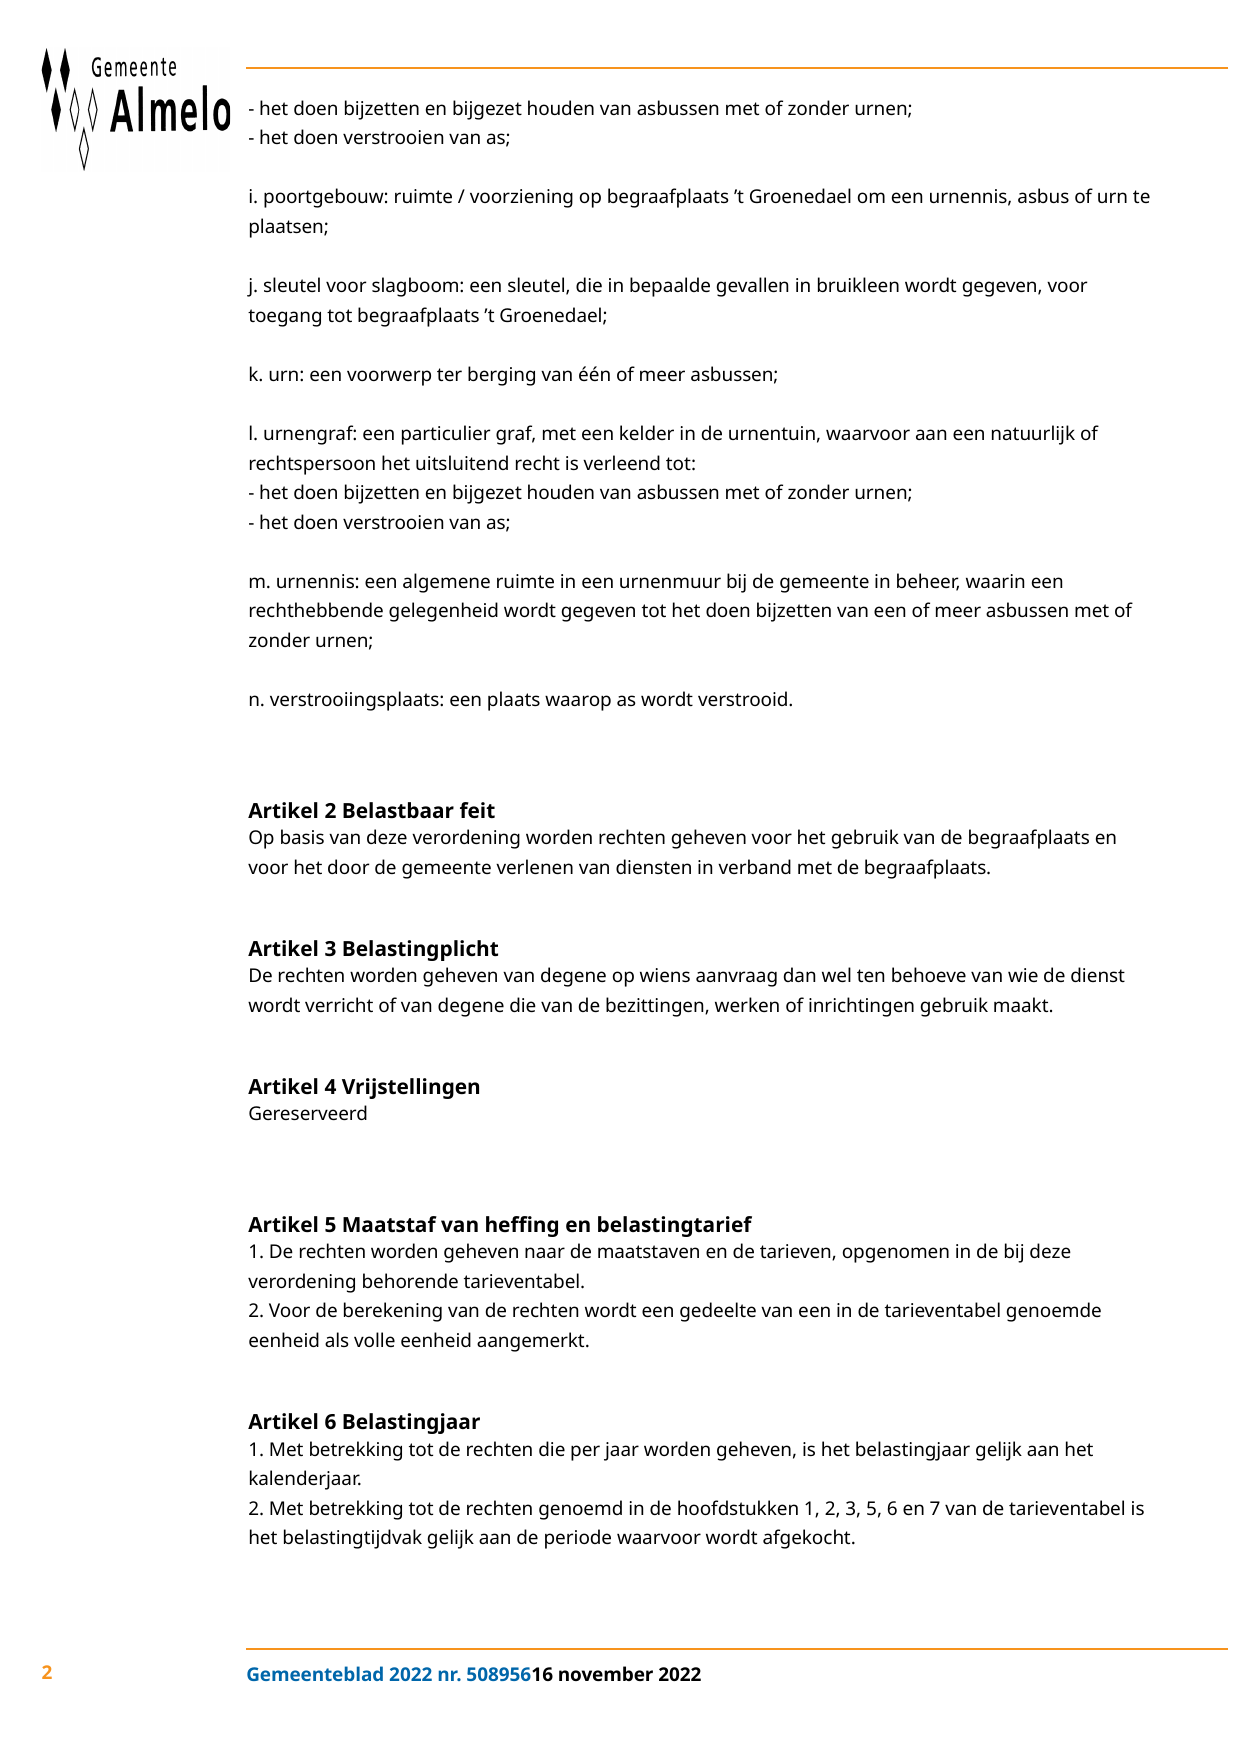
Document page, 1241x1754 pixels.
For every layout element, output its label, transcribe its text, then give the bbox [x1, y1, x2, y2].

text 1. De rechten worden geheven naar de maatstaven en de tarieven, opgenomen in de bij deze verordening behorende tarieventabel. [248, 1238, 1152, 1294]
text i. poortgebouw: ruimte / voorziening op begraafplaats ’t Groenedael om een urnennis, asbus of urn te plaatsen; [248, 183, 1152, 239]
text - het doen verstrooien van as; [248, 509, 1152, 535]
text Artikel 4 Vrijstellingen [248, 1072, 1152, 1101]
text Artikel 6 Belastingjaar [248, 1407, 1152, 1436]
text l. urnengraf: een particulier graf, met een kelder in de urnentuin, waarvoor aan een natuurlijk of rechtspersoon het uitsluitend recht is verleend tot: [248, 420, 1152, 476]
text n. verstrooiingsplaats: een plaats waarop as wordt verstrooid. [248, 686, 1152, 712]
text Op basis van deze verordening worden rechten geheven voor het gebruik van de begraafplaats en voor het door de gemeente verlenen van diensten in verband met de begraafplaats. [248, 824, 1152, 880]
picture [41, 47, 231, 172]
text 1. Met betrekking tot de rechten die per jaar worden geheven, is het belastingjaar gelijk aan het kalenderjaar. [248, 1436, 1152, 1491]
text De rechten worden geheven van degene op wiens aanvraag dan wel ten behoeve van wie de dienst wordt verricht of van degene die van de bezittingen, werken of inrichtingen gebruik maakt. [248, 962, 1152, 1018]
text Gereserveerd [248, 1101, 1152, 1126]
text Artikel 5 Maatstaf van heffing en belastingtarief [248, 1210, 1152, 1238]
text 2. Met betrekking tot de rechten genoemd in de hoofdstukken 1, 2, 3, 5, 6 en 7 van de tarieventabel is het belastingtijdvak gelijk aan de periode waarvoor wordt afgekocht. [248, 1495, 1152, 1550]
text k. urn: een voorwerp ter berging van één of meer asbussen; [248, 361, 1152, 387]
text - het doen bijzetten en bijgezet houden van asbussen met of zonder urnen; [248, 479, 1152, 505]
text 2. Voor de berekening van de rechten wordt een gedeelte van een in de tarieventabel genoemde eenheid als volle eenheid aangemerkt. [248, 1298, 1152, 1353]
text - het doen bijzetten en bijgezet houden van asbussen met of zonder urnen; [248, 95, 1152, 121]
text Artikel 2 Belastbaar feit [248, 796, 1152, 824]
text m. urnennis: een algemene ruimte in een urnenmuur bij de gemeente in beheer, waarin een rechthebbende gelegenheid wordt gegeven tot het doen bijzetten van een of meer asbussen met of zonder urnen; [248, 568, 1152, 653]
text - het doen verstrooien van as; [248, 124, 1152, 150]
text Artikel 3 Belastingplicht [248, 934, 1152, 962]
text j. sleutel voor slagboom: een sleutel, die in bepaalde gevallen in bruikleen wordt gegeven, voor toegang tot begraafplaats ’t Groenedael; [248, 272, 1152, 328]
